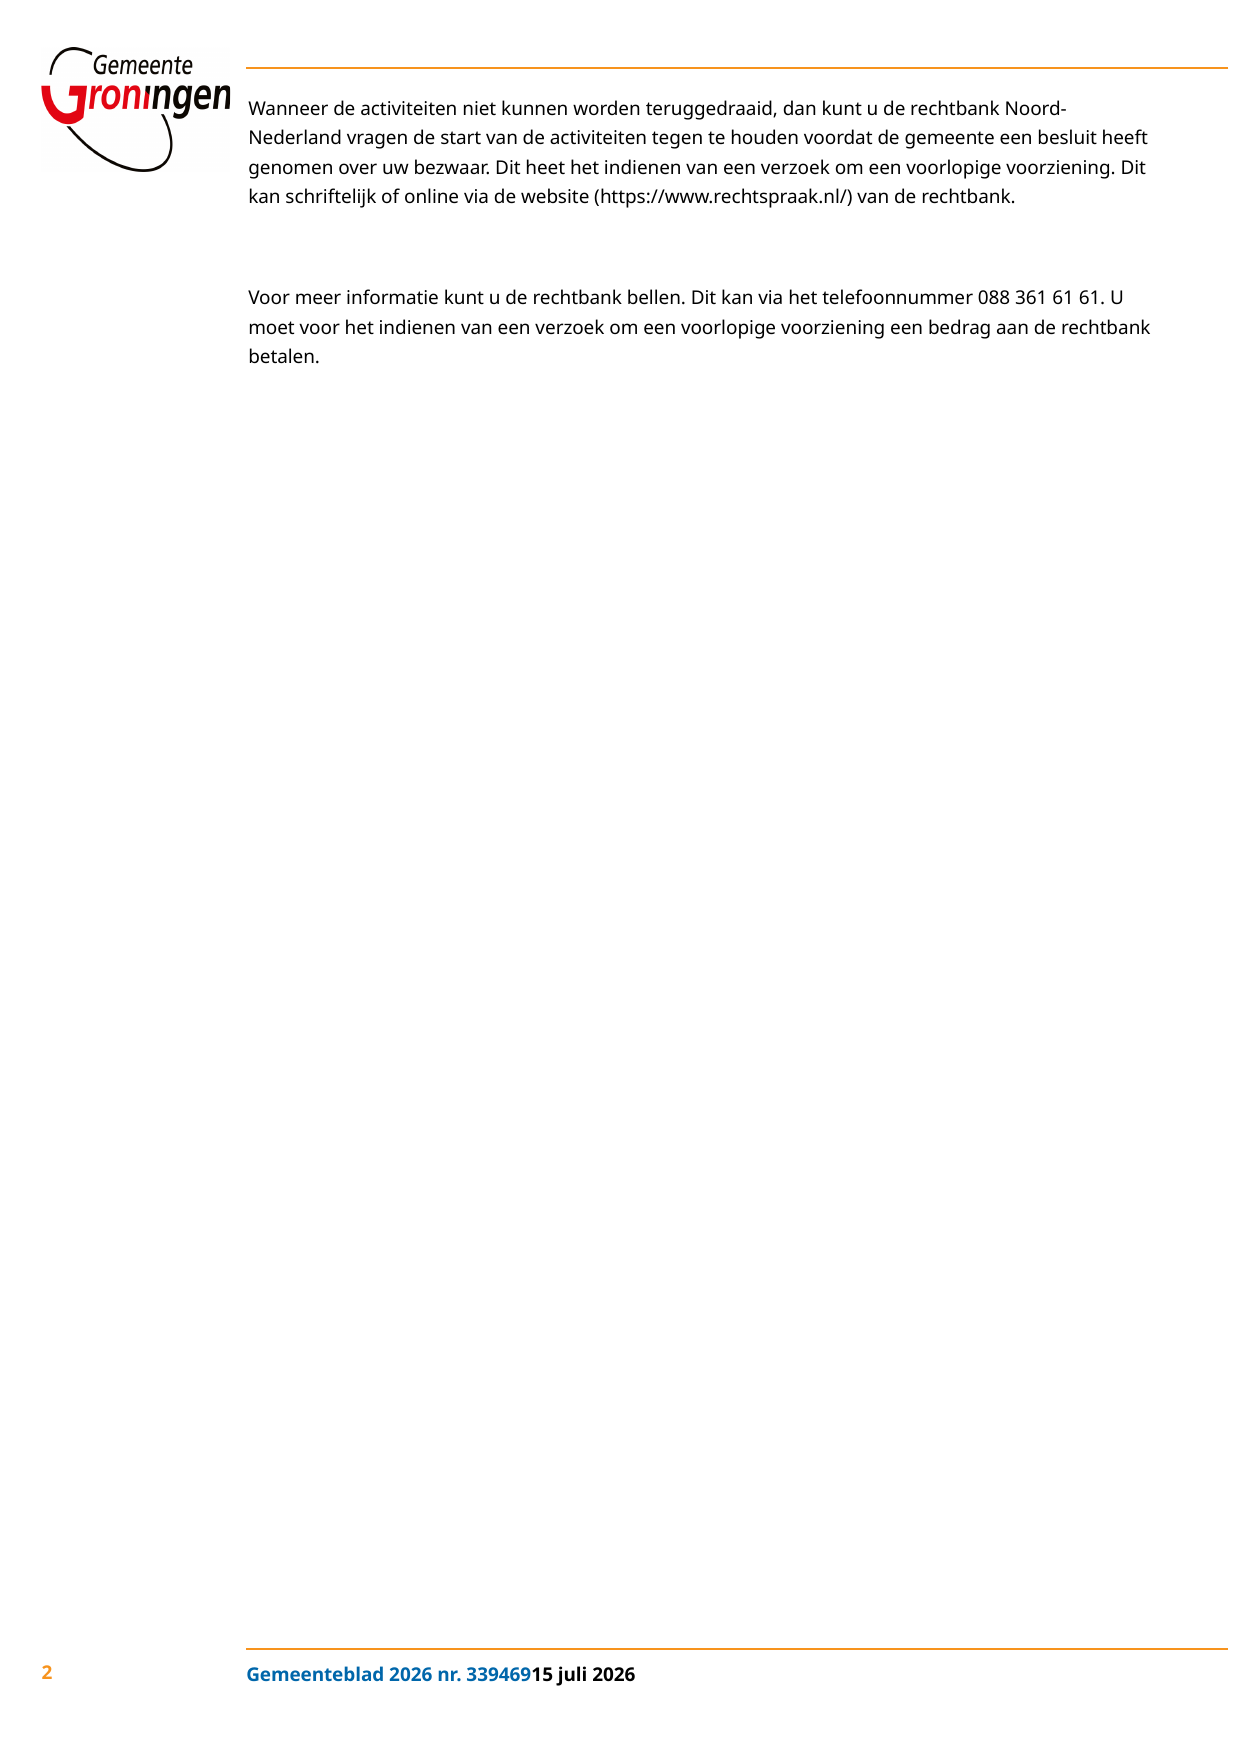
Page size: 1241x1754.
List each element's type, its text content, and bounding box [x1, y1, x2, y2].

text Wanneer de activiteiten niet kunnen worden teruggedraaid, dan kunt u de rechtbank Noord-Nederland vragen de start van de activiteiten tegen te houden voordat de gemeente een besluit heeft genomen over uw bezwaar. Dit heet het indienen van een verzoek om een voorlopige voorziening. Dit kan schriftelijk of online via de website (https://www.rechtspraak.nl/) van de rechtbank. [248, 95, 1152, 209]
text Voor meer informatie kunt u de rechtbank bellen. Dit kan via het telefoonnummer 088 361 61 61. U moet voor het indienen van een verzoek om een voorlopige voorziening een bedrag aan de rechtbank betalen. [248, 284, 1152, 369]
picture [41, 47, 231, 172]
